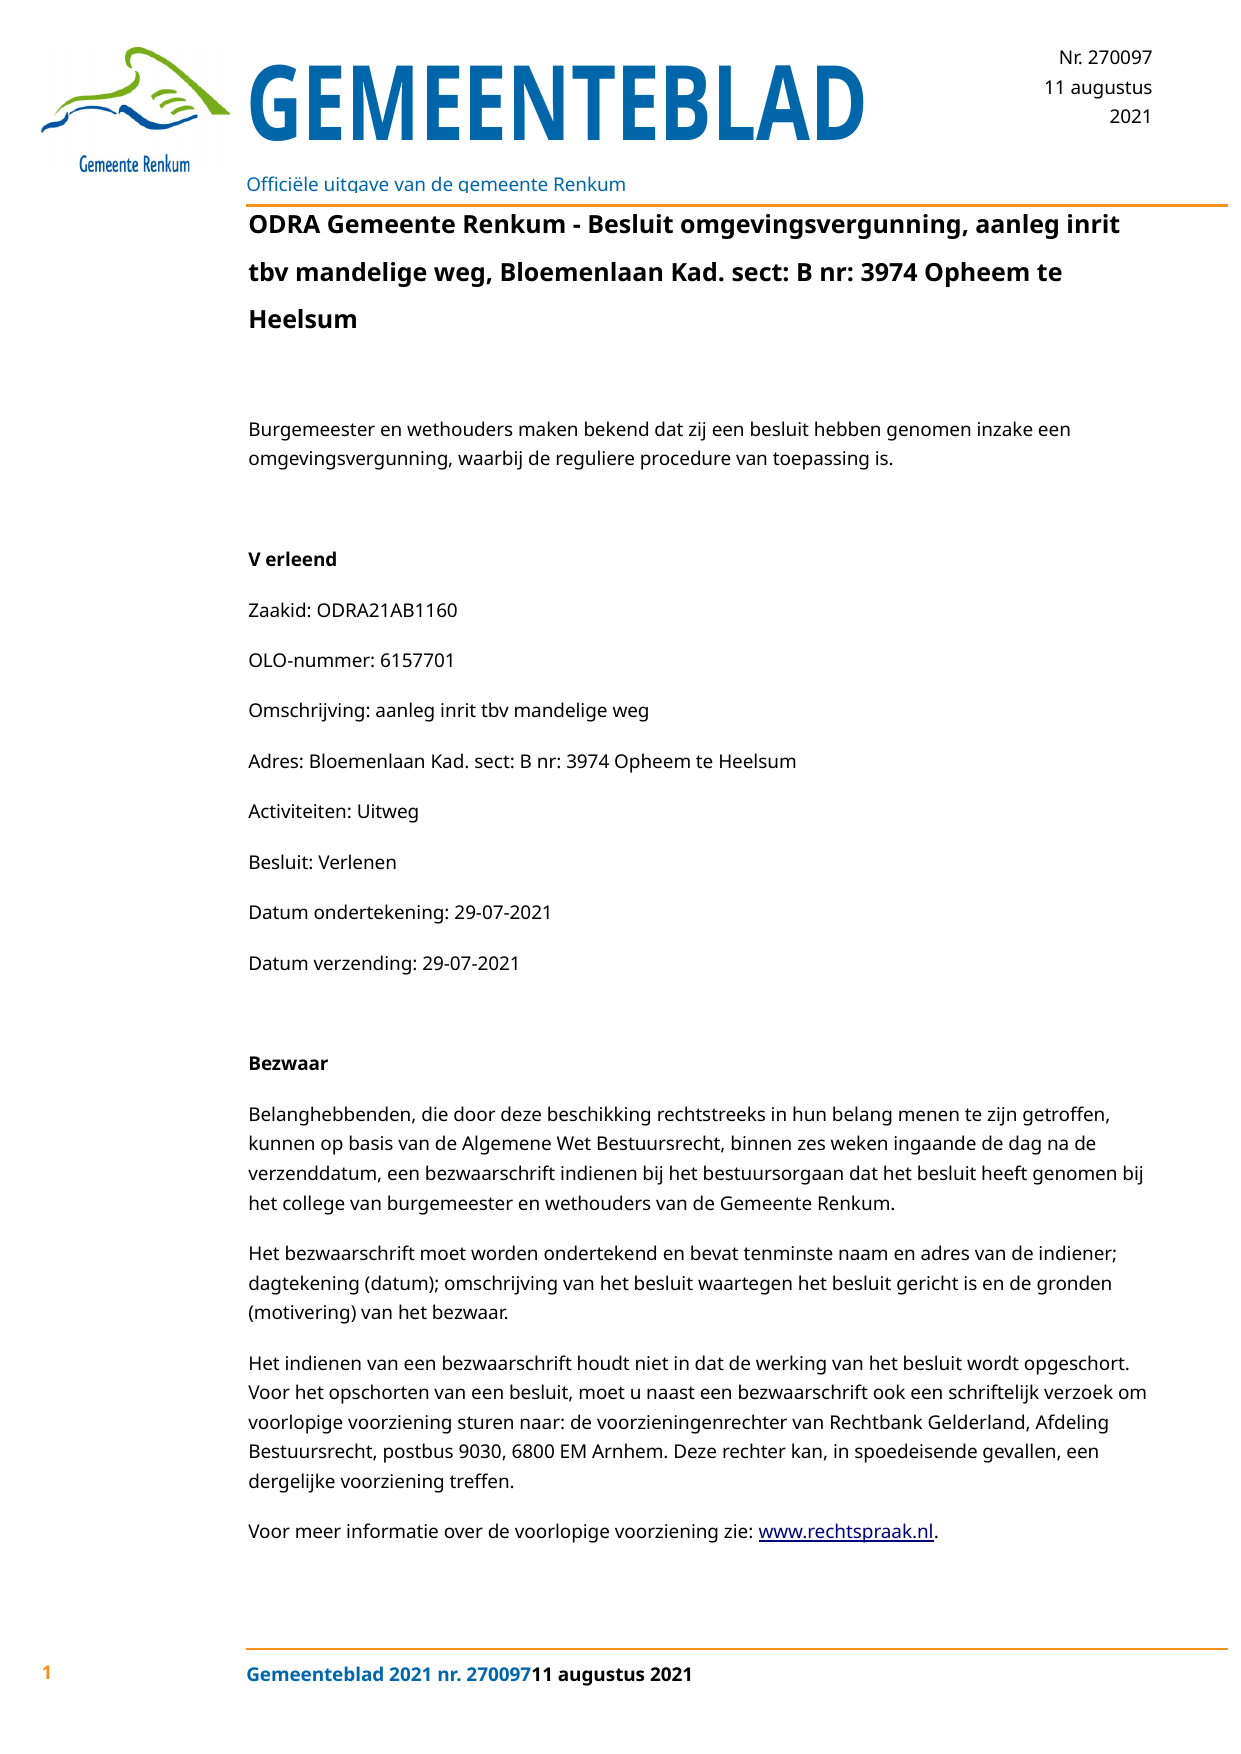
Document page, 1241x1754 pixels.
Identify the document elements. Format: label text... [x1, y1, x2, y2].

picture [41, 47, 231, 172]
text Omschrijving: aanleg inrit tbv mandelige weg [248, 698, 1152, 723]
text Datum ondertekening: 29-07-2021 [248, 899, 1152, 925]
text Voor meer informatie over de voorlopige voorziening zie: www.rechtspraak.nl. [248, 1518, 1152, 1544]
text V erleend [248, 546, 1152, 572]
text Bezwaar [248, 1051, 1152, 1076]
text OLO-nummer: 6157701 [248, 647, 1152, 673]
text Burgemeester en wethouders maken bekend dat zij een besluit hebben genomen inzake een omgevingsvergunning, waarbij de reguliere procedure van toepassing is. [248, 416, 1152, 471]
text ODRA Gemeente Renkum - Besluit omgevingsvergunning, aanleg inrit tbv mandelige weg, Bloemenlaan Kad. sect: B nr: 3974 Opheem te Heelsum [248, 207, 1152, 336]
text Belanghebbenden, die door deze beschikking rechtstreeks in hun belang menen te zijn getroffen, kunnen op basis van de Algemene Wet Bestuursrecht, binnen zes weken ingaande de dag na de verzenddatum, een bezwaarschrift indienen bij het bestuursorgaan dat het besluit heeft genomen bij het college van burgemeester en wethouders van de Gemeente Renkum. [248, 1101, 1152, 1215]
text Het bezwaarschrift moet worden ondertekend en bevat tenminste naam en adres van de indiener; dagtekening (datum); omschrijving van het besluit waartegen het besluit gericht is en de gronden (motivering) van het bezwaar. [248, 1240, 1152, 1325]
text Het indienen van een bezwaarschrift houdt niet in dat de werking van het besluit wordt opgeschort. Voor het opschorten van een besluit, moet u naast een bezwaarschrift ook een schriftelijk verzoek om voorlopige voorziening sturen naar: de voorzieningenrechter van Rechtbank Gelderland, Afdeling Bestuursrecht, postbus 9030, 6800 EM Arnhem. Deze rechter kan, in spoedeisende gevallen, een dergelijke voorziening treffen. [248, 1350, 1152, 1494]
text Datum verzending: 29-07-2021 [248, 950, 1152, 975]
text Activiteiten: Uitweg [248, 798, 1152, 824]
text Adres: Bloemenlaan Kad. sect: B nr: 3974 Opheem te Heelsum [248, 748, 1152, 774]
text Besluit: Verlenen [248, 849, 1152, 874]
text Zaakid: ODRA21AB1160 [248, 597, 1152, 622]
